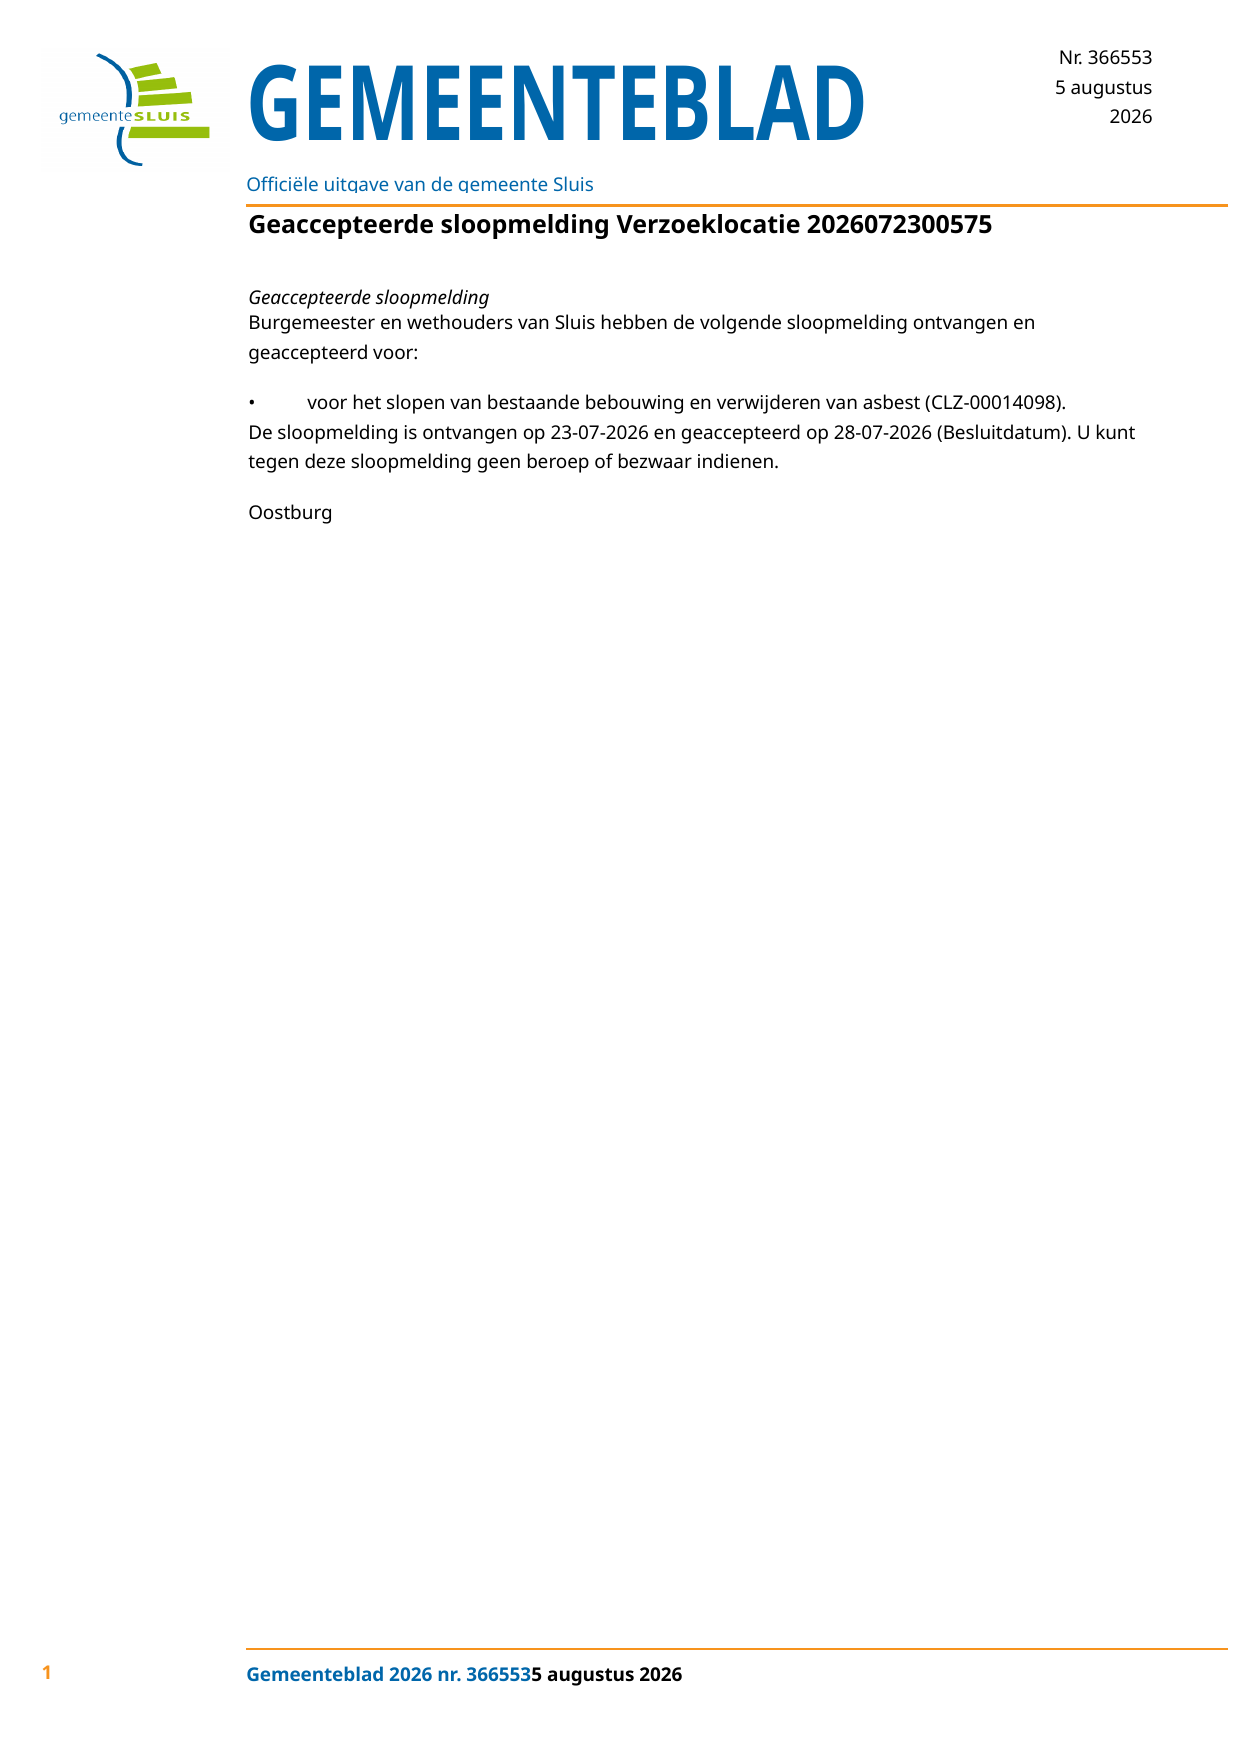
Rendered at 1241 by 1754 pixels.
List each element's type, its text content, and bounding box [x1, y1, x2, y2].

list voor het slopen van bestaande bebouwing en verwijderen van asbest (CLZ-00014098). [248, 389, 1152, 415]
text Geaccepteerde sloopmelding [248, 284, 1152, 309]
text De sloopmelding is ontvangen op 23-07-2026 en geaccepteerd op 28-07-2026 (Besluitdatum). U kunt tegen deze sloopmelding geen beroep of bezwaar indienen. [248, 419, 1152, 474]
picture [41, 47, 231, 172]
text Oostburg [248, 499, 1152, 525]
text Geaccepteerde sloopmelding Verzoeklocatie 2026072300575 [248, 207, 1152, 241]
text Burgemeester en wethouders van Sluis hebben de volgende sloopmelding ontvangen en geaccepteerd voor: [248, 309, 1152, 365]
